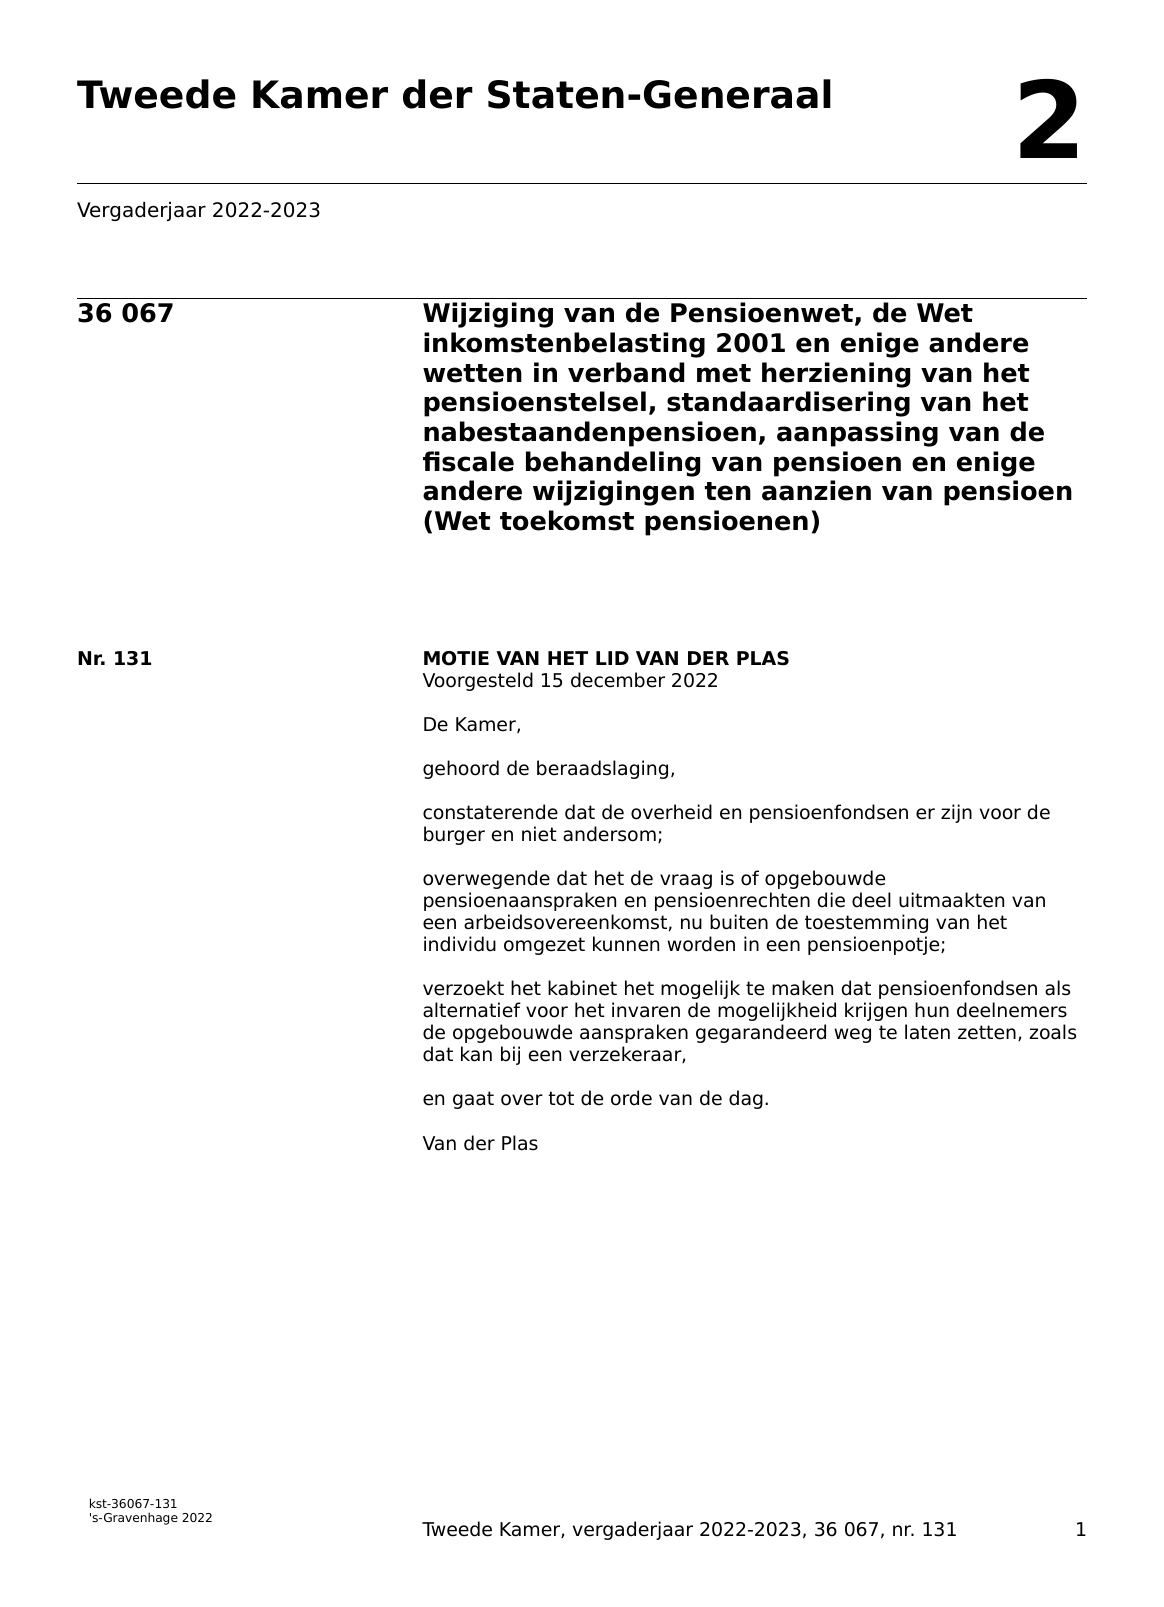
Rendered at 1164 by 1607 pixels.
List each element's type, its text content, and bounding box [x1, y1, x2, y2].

table_header 2 [886, 59, 1087, 183]
text 's-Gravenhage 2022 [88, 1511, 323, 1525]
text Voorgesteld 15 december 2022 [422, 669, 1087, 691]
text verzoekt het kabinet het mogelijk te maken dat pensioenfondsen als alternatief voor het invaren de mogelijkheid krijgen hun deelnemers de opgebouwde aanspraken gegarandeerd weg te laten zetten, zoals dat kan bij een verzekeraar, [422, 978, 1087, 1066]
text en gaat over tot de orde van de dag. [422, 1088, 1087, 1110]
text kst-36067-131 [88, 1497, 323, 1511]
text overwegende dat het de vraag is of opgebouwde pensioenaanspraken en pensioenrechten die deel uitmaakten van een arbeidsovereenkomst, nu buiten de toestemming van het individu omgezet kunnen worden in een pensioenpotje; [422, 868, 1087, 956]
subtitle Nr. 131 MOTIE VAN HET LID VAN DER PLAS [77, 647, 1087, 669]
subtitle 36 067 Wijziging van de Pensioenwet, de Wet inkomstenbelasting 2001 en enige andere wetten in verband met herziening van het pensioenstelsel, standaardisering van het nabestaandenpensioen, aanpassing van de fiscale behandeling van pensioen en enige andere wijzigingen ten aanzien van pensioen (Wet toekomst pensioenen) [77, 299, 1087, 536]
table_cell Vergaderjaar 2022-2023 [77, 184, 1087, 298]
text constaterende dat de overheid en pensioenfondsen er zijn voor de burger en niet andersom; [422, 802, 1087, 846]
text Van der Plas [422, 1132, 1087, 1154]
text gehoord de beraadslaging, [422, 758, 1087, 780]
table_header Tweede Kamer der Staten-Generaal [77, 59, 886, 183]
text De Kamer, [422, 714, 1087, 736]
